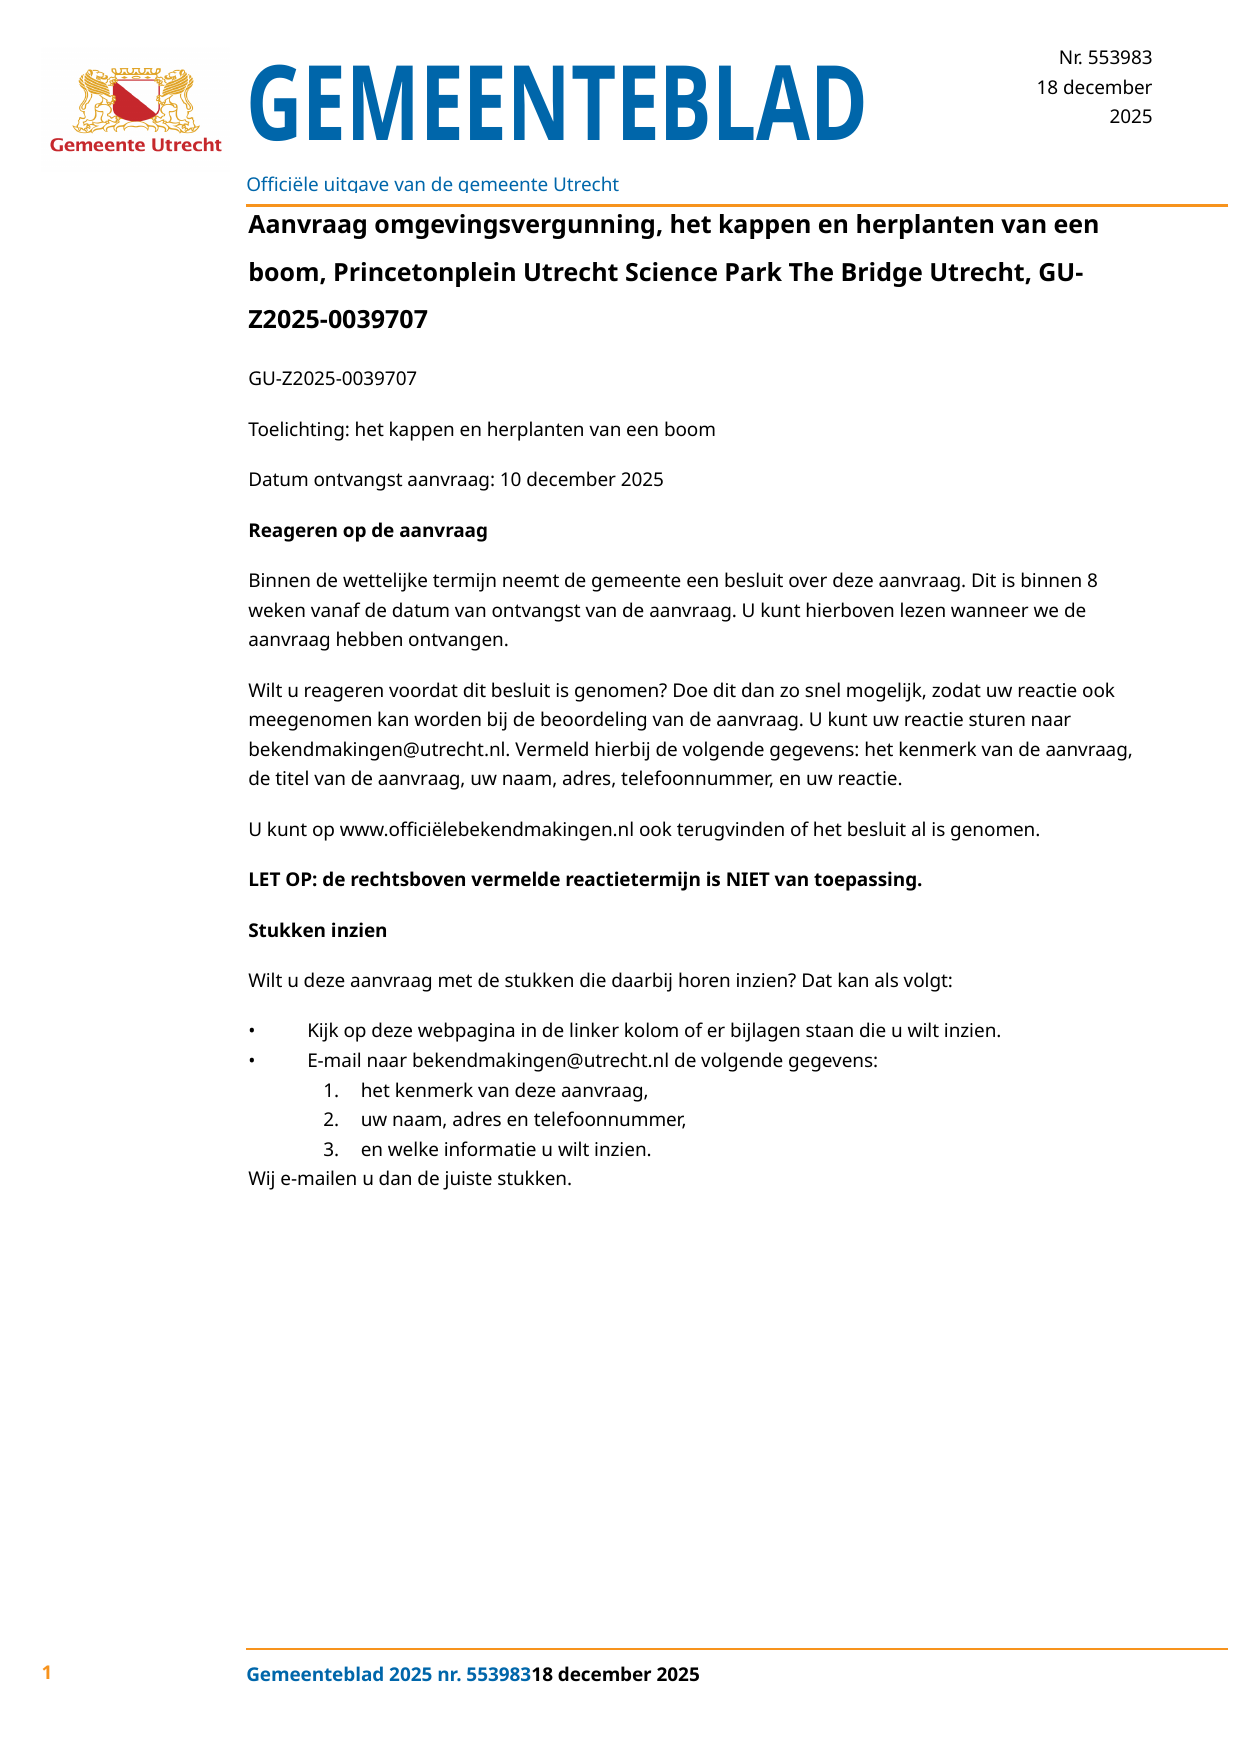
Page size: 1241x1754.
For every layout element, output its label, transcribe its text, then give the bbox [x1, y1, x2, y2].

list het kenmerk van deze aanvraag, [323, 1077, 1152, 1102]
text GU-Z2025-0039707 [248, 366, 1152, 391]
list uw naam, adres en telefoonnummer, [323, 1106, 1152, 1132]
list E-mail naar bekendmakingen@utrecht.nl de volgende gegevens: [248, 1047, 1152, 1073]
list Kijk op deze webpagina in de linker kolom of er bijlagen staan die u wilt inzien. [248, 1018, 1152, 1043]
picture [41, 47, 231, 172]
text Stukken inzien [248, 917, 1152, 942]
text Reageren op de aanvraag [248, 517, 1152, 542]
text LET OP: de rechtsboven vermelde reactietermijn is NIET van toepassing. [248, 866, 1152, 892]
list en welke informatie u wilt inzien. [323, 1136, 1152, 1162]
text Datum ontvangst aanvraag: 10 december 2025 [248, 466, 1152, 492]
text Wilt u deze aanvraag met de stukken die daarbij horen inzien? Dat kan als volgt: [248, 967, 1152, 993]
text Aanvraag omgevingsvergunning, het kappen en herplanten van een boom, Princetonplein Utrecht Science Park The Bridge Utrecht, GU-Z2025-0039707 [248, 207, 1152, 336]
text Wij e-mailen u dan de juiste stukken. [248, 1166, 1152, 1191]
text Wilt u reageren voordat dit besluit is genomen? Doe dit dan zo snel mogelijk, zodat uw reactie ook meegenomen kan worden bij de beoordeling van de aanvraag. U kunt uw reactie sturen naar bekendmakingen@utrecht.nl. Vermeld hierbij de volgende gegevens: het kenmerk van de aanvraag, de titel van de aanvraag, uw naam, adres, telefoonnummer, en uw reactie. [248, 677, 1152, 791]
text Toelichting: het kappen en herplanten van een boom [248, 416, 1152, 442]
text Binnen de wettelijke termijn neemt de gemeente een besluit over deze aanvraag. Dit is binnen 8 weken vanaf de datum van ontvangst van de aanvraag. U kunt hierboven lezen wanneer we de aanvraag hebben ontvangen. [248, 567, 1152, 652]
text U kunt op www.officiëlebekendmakingen.nl ook terugvinden of het besluit al is genomen. [248, 816, 1152, 842]
